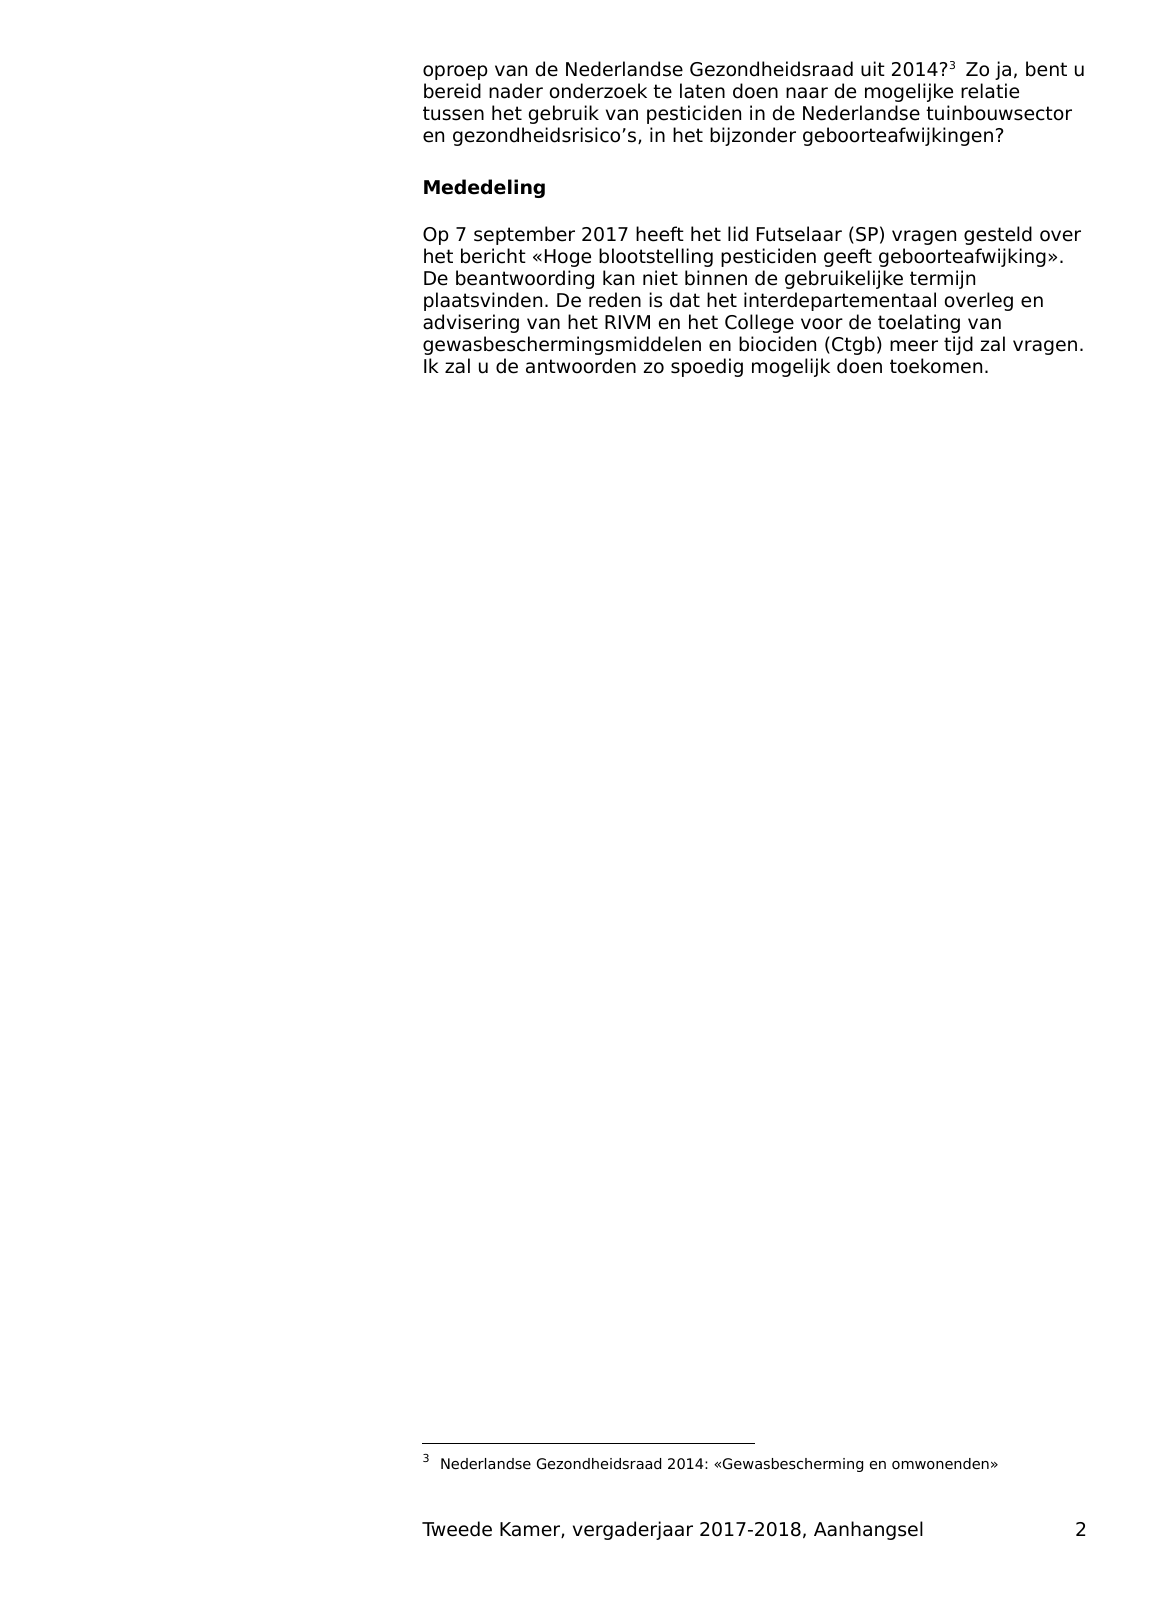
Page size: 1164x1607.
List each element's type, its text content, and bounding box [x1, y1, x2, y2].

text Nederlandse Gezondheidsraad 2014: «Gewasbescherming en omwonenden» [422, 1452, 1087, 1474]
text oproep van de Nederlandse Gezondheidsraad uit 2014? Zo ja, bent u bereid nader onderzoek te laten doen naar de mogelijke relatie tussen het gebruik van pesticiden in de Nederlandse tuinbouwsector en gezondheidsrisico’s, in het bijzonder geboorteafwijkingen? [422, 59, 1087, 147]
subtitle Mededeling [422, 177, 1087, 199]
text Op 7 september 2017 heeft het lid Futselaar (SP) vragen gesteld over het bericht «Hoge blootstelling pesticiden geeft geboorteafwijking». De beantwoording kan niet binnen de gebruikelijke termijn plaatsvinden. De reden is dat het interdepartementaal overleg en advisering van het RIVM en het College voor de toelating van gewasbeschermingsmiddelen en biociden (Ctgb) meer tijd zal vragen. Ik zal u de antwoorden zo spoedig mogelijk doen toekomen. [422, 224, 1087, 378]
